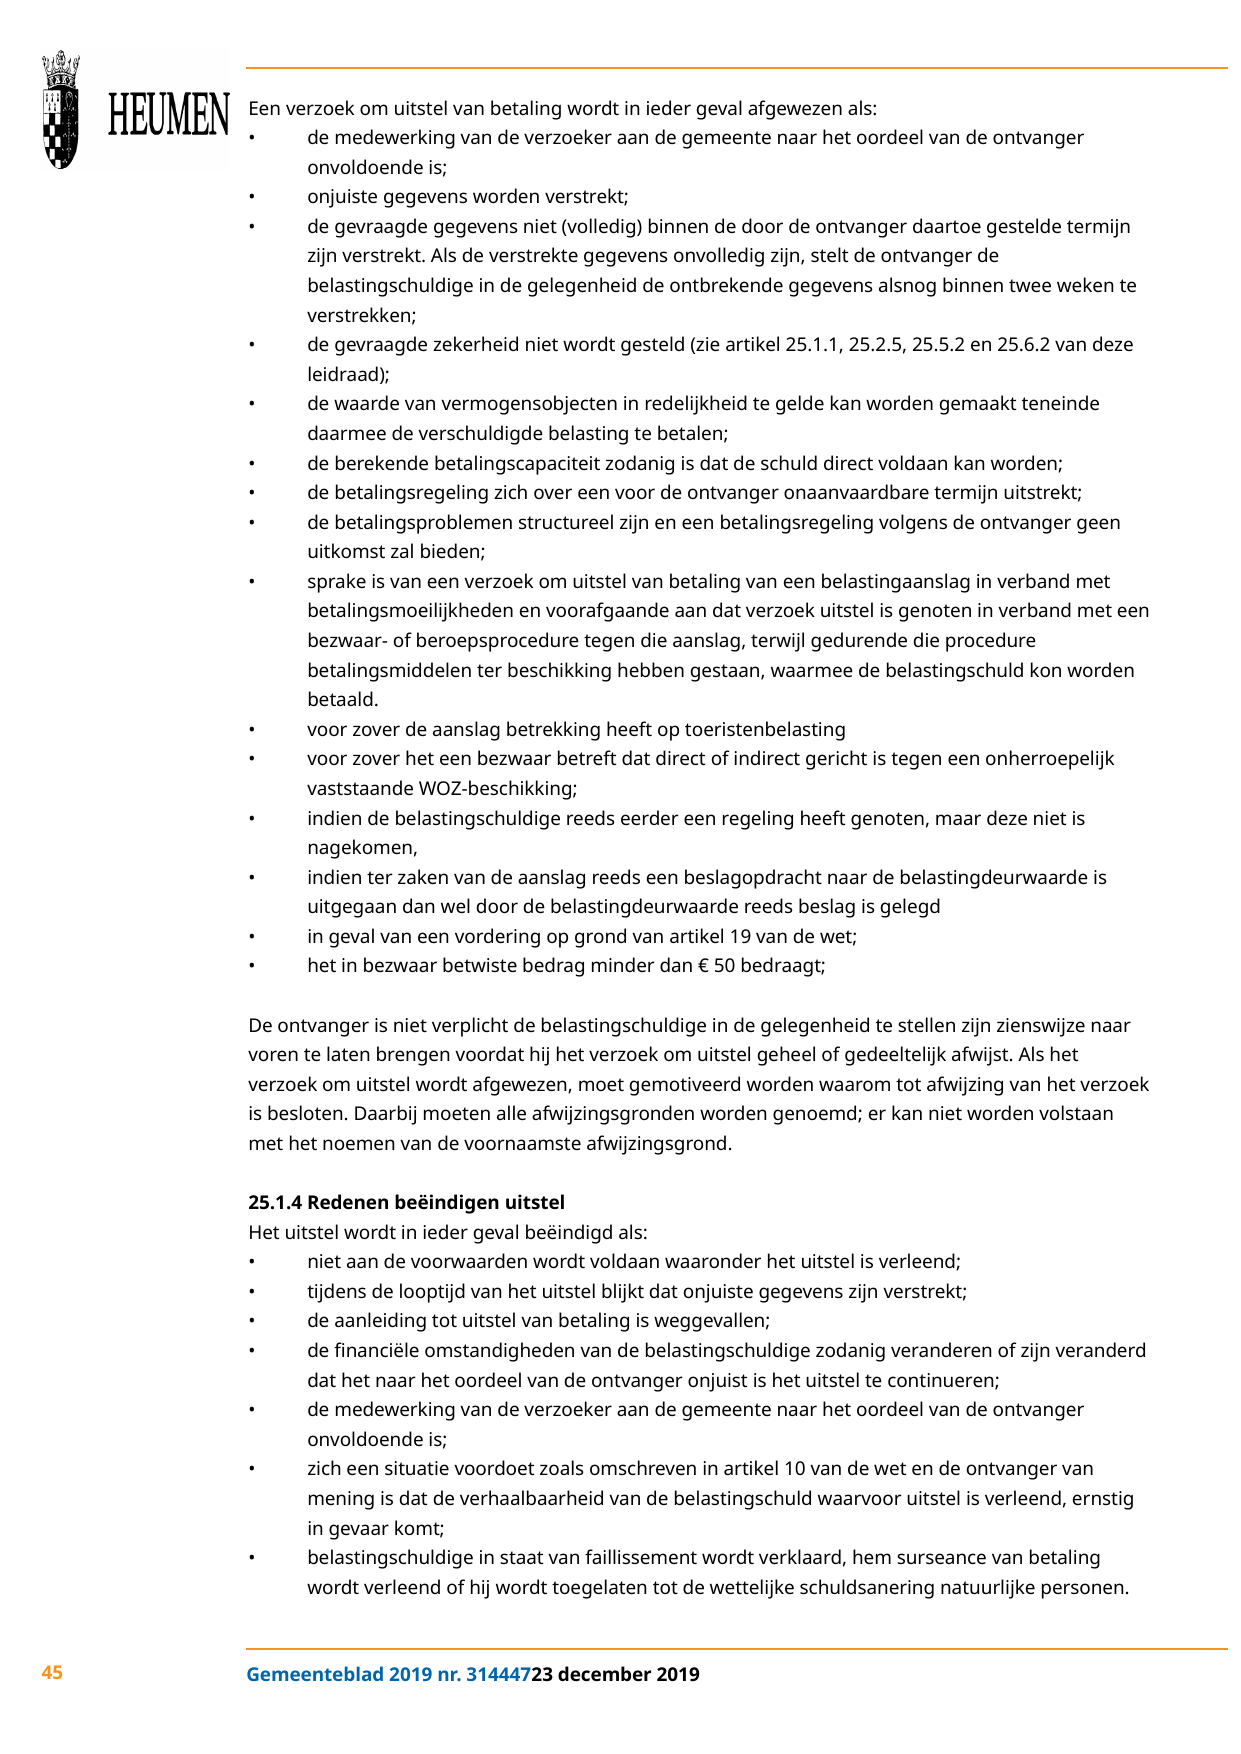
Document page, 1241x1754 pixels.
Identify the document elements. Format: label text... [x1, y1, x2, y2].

text Het uitstel wordt in ieder geval beëindigd als: [248, 1219, 1152, 1245]
picture [41, 47, 231, 172]
list de medewerking van de verzoeker aan de gemeente naar het oordeel van de ontvanger onvoldoende is; [248, 124, 1152, 180]
list de medewerking van de verzoeker aan de gemeente naar het oordeel van de ontvanger onvoldoende is; [248, 1396, 1152, 1452]
list voor zover de aanslag betrekking heeft op toeristenbelasting [248, 716, 1152, 742]
list indien ter zaken van de aanslag reeds een beslagopdracht naar de belastingdeurwaarde is uitgegaan dan wel door de belastingdeurwaarde reeds beslag is gelegd [248, 864, 1152, 919]
list niet aan de voorwaarden wordt voldaan waaronder het uitstel is verleend; [248, 1248, 1152, 1274]
list de gevraagde gegevens niet (volledig) binnen de door de ontvanger daartoe gestelde termijn zijn verstrekt. Als de verstrekte gegevens onvolledig zijn, stelt de ontvanger de belastingschuldige in de gelegenheid de ontbrekende gegevens alsnog binnen twee weken te verstrekken; [248, 213, 1152, 328]
list de betalingsregeling zich over een voor de ontvanger onaanvaardbare termijn uitstrekt; [248, 479, 1152, 505]
list de betalingsproblemen structureel zijn en een betalingsregeling volgens de ontvanger geen uitkomst zal bieden; [248, 509, 1152, 564]
text Een verzoek om uitstel van betaling wordt in ieder geval afgewezen als: [248, 95, 1152, 121]
list de gevraagde zekerheid niet wordt gesteld (zie artikel 25.1.1, 25.2.5, 25.5.2 en 25.6.2 van deze leidraad); [248, 331, 1152, 387]
list de berekende betalingscapaciteit zodanig is dat de schuld direct voldaan kan worden; [248, 450, 1152, 476]
list de aanleiding tot uitstel van betaling is weggevallen; [248, 1308, 1152, 1333]
list tijdens de looptijd van het uitstel blijkt dat onjuiste gegevens zijn verstrekt; [248, 1278, 1152, 1304]
list zich een situatie voordoet zoals omschreven in artikel 10 van de wet en de ontvanger van mening is dat de verhaalbaarheid van de belastingschuld waarvoor uitstel is verleend, ernstig in gevaar komt; [248, 1456, 1152, 1541]
list belastingschuldige in staat van faillissement wordt verklaard, hem surseance van betaling wordt verleend of hij wordt toegelaten tot de wettelijke schuldsanering natuurlijke personen. [248, 1544, 1152, 1600]
list het in bezwaar betwiste bedrag minder dan € 50 bedraagt; [248, 953, 1152, 978]
list de financiële omstandigheden van de belastingschuldige zodanig veranderen of zijn veranderd dat het naar het oordeel van de ontvanger onjuist is het uitstel te continueren; [248, 1337, 1152, 1393]
text De ontvanger is niet verplicht de belastingschuldige in de gelegenheid te stellen zijn zienswijze naar voren te laten brengen voordat hij het verzoek om uitstel geheel of gedeeltelijk afwijst. Als het verzoek om uitstel wordt afgewezen, moet gemotiveerd worden waarom tot afwijzing van het verzoek is besloten. Daarbij moeten alle afwijzingsgronden worden genoemd; er kan niet worden volstaan met het noemen van de voornaamste afwijzingsgrond. [248, 1012, 1152, 1156]
list onjuiste gegevens worden verstrekt; [248, 183, 1152, 209]
list voor zover het een bezwaar betreft dat direct of indirect gericht is tegen een onherroepelijk vaststaande WOZ-beschikking; [248, 746, 1152, 801]
list sprake is van een verzoek om uitstel van betaling van een belastingaanslag in verband met betalingsmoeilijkheden en voorafgaande aan dat verzoek uitstel is genoten in verband met een bezwaar- of beroepsprocedure tegen die aanslag, terwijl gedurende die procedure betalingsmiddelen ter beschikking hebben gestaan, waarmee de belastingschuld kon worden betaald. [248, 568, 1152, 712]
list indien de belastingschuldige reeds eerder een regeling heeft genoten, maar deze niet is nagekomen, [248, 805, 1152, 860]
list de waarde van vermogensobjecten in redelijkheid te gelde kan worden gemaakt teneinde daarmee de verschuldigde belasting te betalen; [248, 391, 1152, 446]
list in geval van een vordering op grond van artikel 19 van de wet; [248, 923, 1152, 949]
text 25.1.4 Redenen beëindigen uitstel [248, 1189, 1152, 1215]
